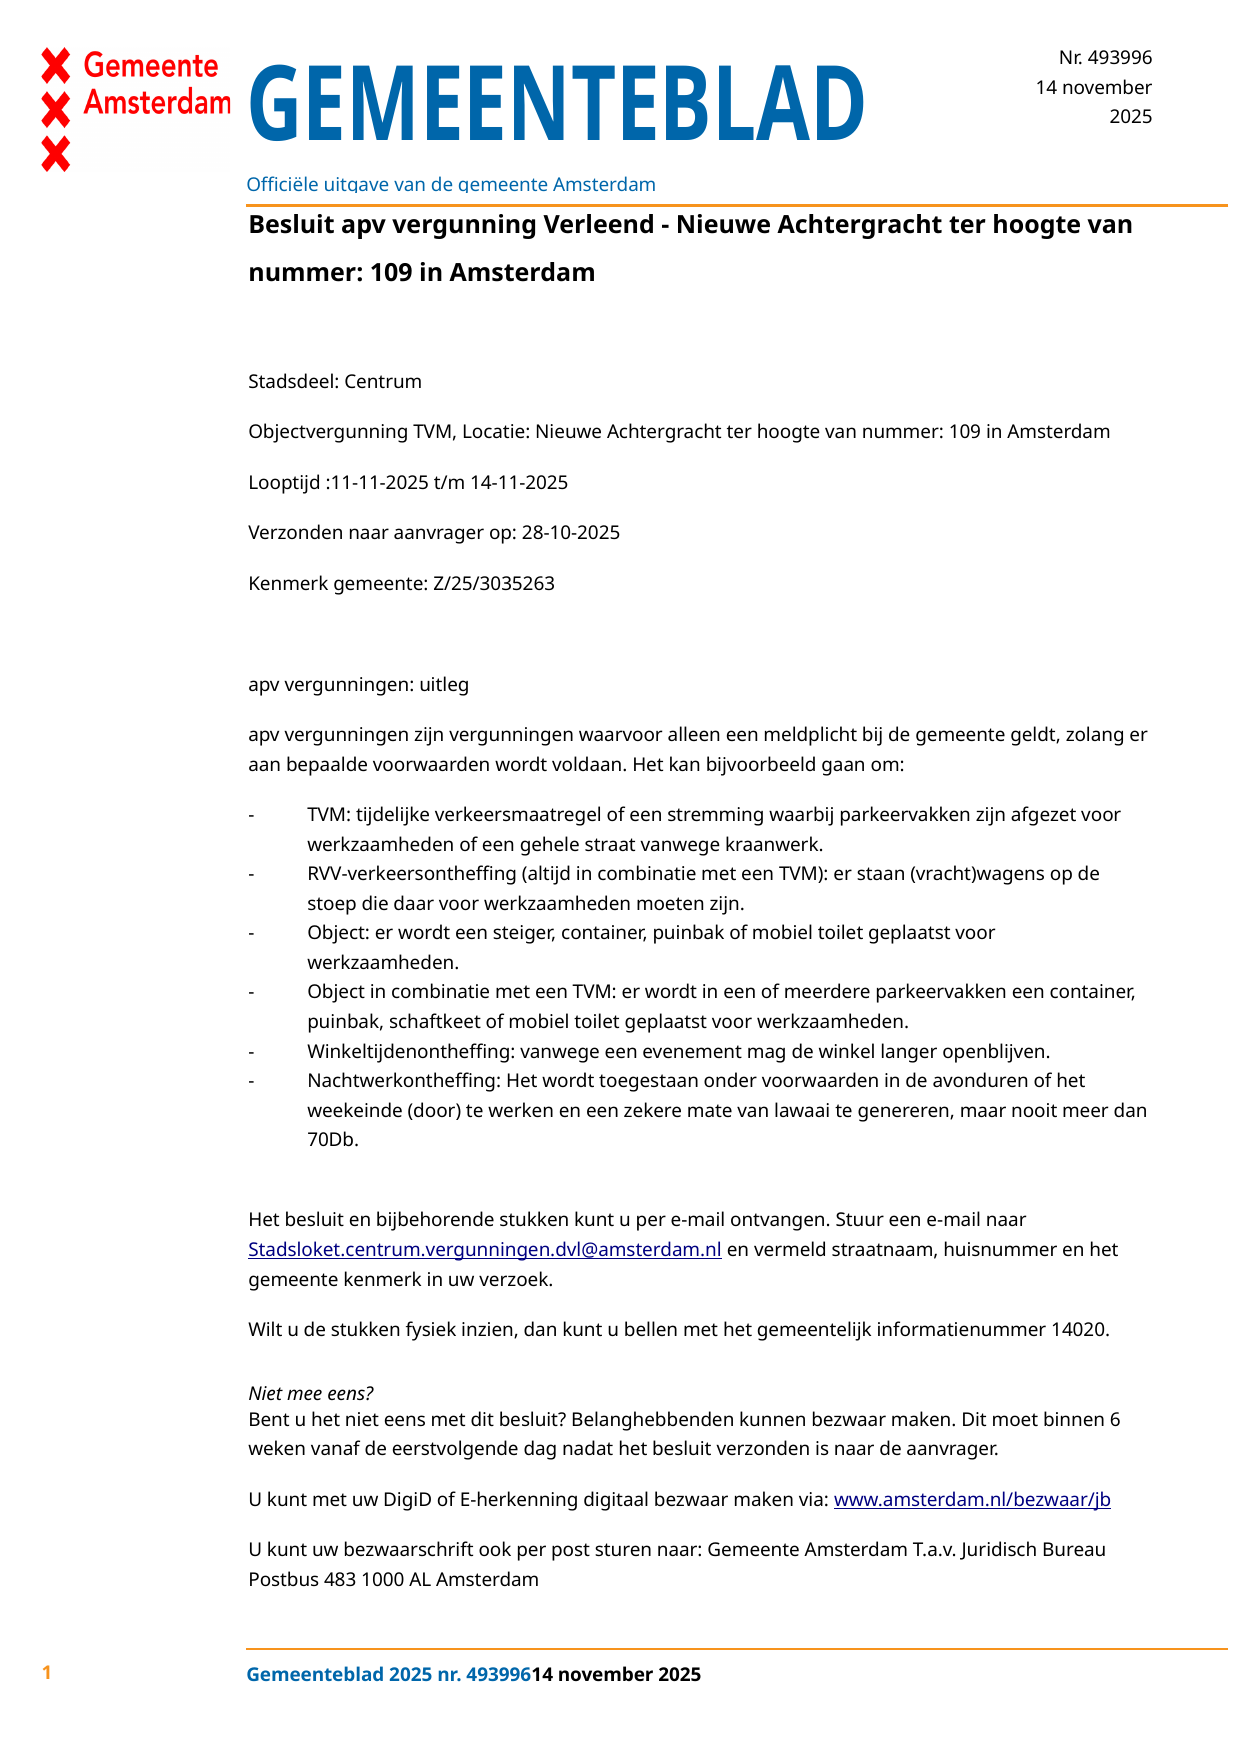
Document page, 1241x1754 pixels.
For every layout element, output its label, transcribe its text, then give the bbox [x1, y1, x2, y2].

text Wilt u de stukken fysiek inzien, dan kunt u bellen met het gemeentelijk informatienummer 14020. [248, 1316, 1152, 1342]
text Stadsdeel: Centrum [248, 368, 1152, 394]
picture [41, 47, 231, 172]
list Nachtwerkontheffing: Het wordt toegestaan onder voorwaarden in de avonduren of het weekeinde (door) te werken en een zekere mate van lawaai te genereren, maar nooit meer dan 70Db. [248, 1067, 1152, 1152]
text Het besluit en bijbehorende stukken kunt u per e-mail ontvangen. Stuur een e-mail naar Stadsloket.centrum.vergunningen.dvl@amsterdam.nl en vermeld straatnaam, huisnummer en het gemeente kenmerk in uw verzoek. [248, 1207, 1152, 1292]
text apv vergunningen: uitleg [248, 671, 1152, 697]
list Object: er wordt een steiger, container, puinbak of mobiel toilet geplaatst voor werkzaamheden. [248, 919, 1152, 975]
text Niet mee eens? [248, 1380, 1152, 1406]
list Object in combinatie met een TVM: er wordt in een of meerdere parkeervakken een container, puinbak, schaftkeet of mobiel toilet geplaatst voor werkzaamheden. [248, 979, 1152, 1034]
text apv vergunningen zijn vergunningen waarvoor alleen een meldplicht bij de gemeente geldt, zolang er aan bepaalde voorwaarden wordt voldaan. Het kan bijvoorbeeld gaan om: [248, 721, 1152, 777]
text Looptijd :11-11-2025 t/m 14-11-2025 [248, 469, 1152, 495]
text Objectvergunning TVM, Locatie: Nieuwe Achtergracht ter hoogte van nummer: 109 in Amsterdam [248, 419, 1152, 444]
text U kunt met uw DigiD of E-herkenning digitaal bezwaar maken via: www.amsterdam.nl/bezwaar/jb [248, 1486, 1152, 1512]
text Bent u het niet eens met dit besluit? Belanghebbenden kunnen bezwaar maken. Dit moet binnen 6 weken vanaf de eerstvolgende dag nadat het besluit verzonden is naar de aanvrager. [248, 1406, 1152, 1461]
text U kunt uw bezwaarschrift ook per post sturen naar: Gemeente Amsterdam T.a.v. Juridisch Bureau Postbus 483 1000 AL Amsterdam [248, 1536, 1152, 1592]
text Verzonden naar aanvrager op: 28-10-2025 [248, 519, 1152, 545]
list RVV-verkeersontheffing (altijd in combinatie met een TVM): er staan (vracht)wagens op de stoep die daar voor werkzaamheden moeten zijn. [248, 860, 1152, 916]
list TVM: tijdelijke verkeersmaatregel of een stremming waarbij parkeervakken zijn afgezet voor werkzaamheden of een gehele straat vanwege kraanwerk. [248, 801, 1152, 857]
text Besluit apv vergunning Verleend - Nieuwe Achtergracht ter hoogte van nummer: 109 in Amsterdam [248, 207, 1152, 288]
list Winkeltijdenontheffing: vanwege een evenement mag de winkel langer openblijven. [248, 1038, 1152, 1064]
text Kenmerk gemeente: Z/25/3035263 [248, 570, 1152, 596]
